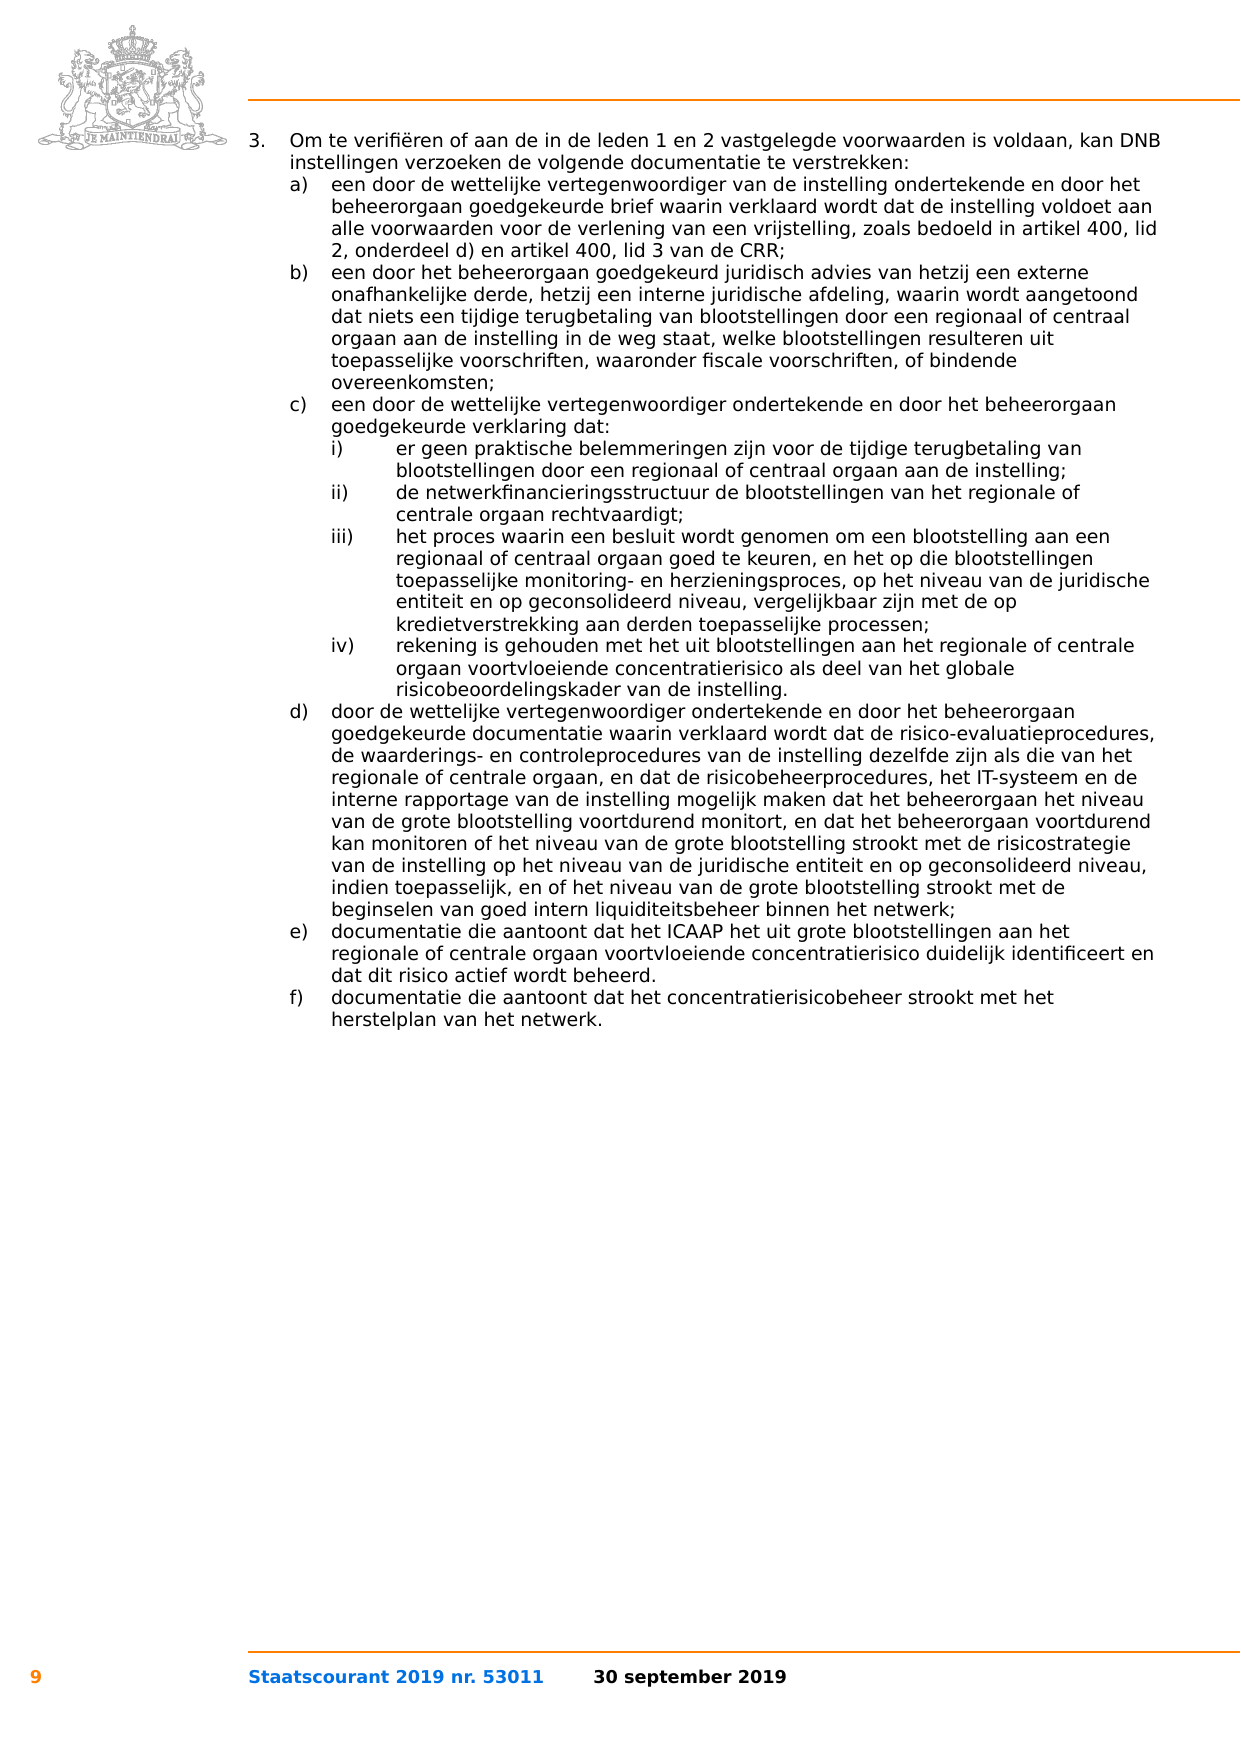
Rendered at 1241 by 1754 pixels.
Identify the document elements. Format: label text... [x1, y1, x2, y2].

text ii) de netwerkfinancieringsstructuur de blootstellingen van het regionale of centrale orgaan rechtvaardigt; [331, 482, 1163, 526]
text iv) rekening is gehouden met het uit blootstellingen aan het regionale of centrale orgaan voortvloeiende concentratierisico als deel van het globale risicobeoordelingskader van de instelling. [331, 635, 1163, 701]
text c) een door de wettelijke vertegenwoordiger ondertekende en door het beheerorgaan goedgekeurde verklaring dat: [289, 394, 1163, 438]
text 3. Om te verifiëren of aan de in de leden 1 en 2 vastgelegde voorwaarden is voldaan, kan DNB instellingen verzoeken de volgende documentatie te verstrekken: [248, 130, 1163, 174]
text f) documentatie die aantoont dat het concentratierisicobeheer strookt met het herstelplan van het netwerk. [289, 987, 1163, 1031]
text e) documentatie die aantoont dat het ICAAP het uit grote blootstellingen aan het regionale of centrale orgaan voortvloeiende concentratierisico duidelijk identificeert en dat dit risico actief wordt beheerd. [289, 921, 1163, 987]
text d) door de wettelijke vertegenwoordiger ondertekende en door het beheerorgaan goedgekeurde documentatie waarin verklaard wordt dat de risico-evaluatieprocedures, de waarderings- en controleprocedures van de instelling dezelfde zijn als die van het regionale of centrale orgaan, en dat de risicobeheerprocedures, het IT-systeem en de interne rapportage van de instelling mogelijk maken dat het beheerorgaan het niveau van de grote blootstelling voortdurend monitort, en dat het beheerorgaan voortdurend kan monitoren of het niveau van de grote blootstelling strookt met de risicostrategie van de instelling op het niveau van de juridische entiteit en op geconsolideerd niveau, indien toepasselijk, en of het niveau van de grote blootstelling strookt met de beginselen van goed intern liquiditeitsbeheer binnen het netwerk; [289, 701, 1163, 921]
picture [38, 25, 227, 150]
text i) er geen praktische belemmeringen zijn voor de tijdige terugbetaling van blootstellingen door een regionaal of centraal orgaan aan de instelling; [331, 438, 1163, 482]
text a) een door de wettelijke vertegenwoordiger van de instelling ondertekende en door het beheerorgaan goedgekeurde brief waarin verklaard wordt dat de instelling voldoet aan alle voorwaarden voor de verlening van een vrijstelling, zoals bedoeld in artikel 400, lid 2, onderdeel d) en artikel 400, lid 3 van de CRR; [289, 174, 1163, 262]
text iii) het proces waarin een besluit wordt genomen om een blootstelling aan een regionaal of centraal orgaan goed te keuren, en het op die blootstellingen toepasselijke monitoring- en herzieningsproces, op het niveau van de juridische entiteit en op geconsolideerd niveau, vergelijkbaar zijn met de op kredietverstrekking aan derden toepasselijke processen; [331, 526, 1163, 635]
text b) een door het beheerorgaan goedgekeurd juridisch advies van hetzij een externe onafhankelijke derde, hetzij een interne juridische afdeling, waarin wordt aangetoond dat niets een tijdige terugbetaling van blootstellingen door een regionaal of centraal orgaan aan de instelling in de weg staat, welke blootstellingen resulteren uit toepasselijke voorschriften, waaronder fiscale voorschriften, of bindende overeenkomsten; [289, 262, 1163, 394]
